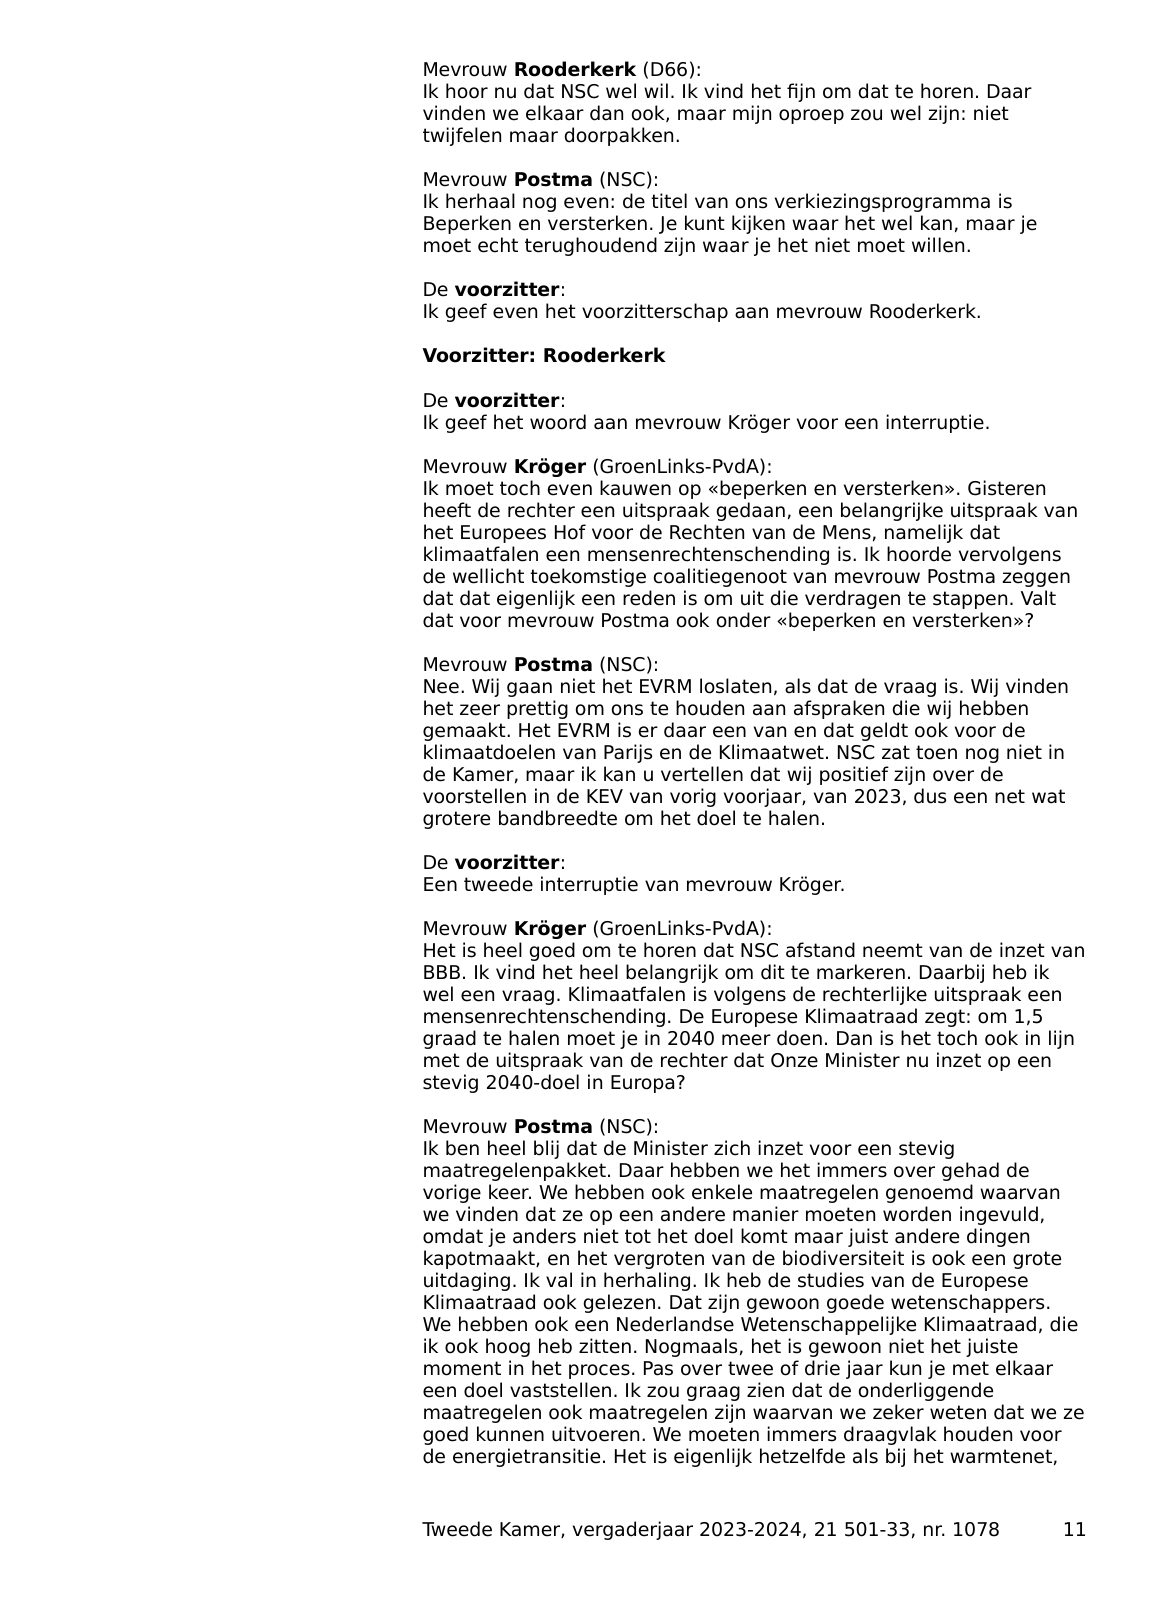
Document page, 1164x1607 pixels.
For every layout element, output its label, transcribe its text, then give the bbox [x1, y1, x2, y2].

text Ik moet toch even kauwen op «beperken en versterken». Gisteren heeft de rechter een uitspraak gedaan, een belangrijke uitspraak van het Europees Hof voor de Rechten van de Mens, namelijk dat klimaatfalen een mensenrechtenschending is. Ik hoorde vervolgens de wellicht toekomstige coalitiegenoot van mevrouw Postma zeggen dat dat eigenlijk een reden is om uit die verdragen te stappen. Valt dat voor mevrouw Postma ook onder «beperken en versterken»? [422, 478, 1087, 632]
text De voorzitter: [422, 389, 1087, 412]
text De voorzitter: [422, 852, 1087, 874]
text Nee. Wij gaan niet het EVRM loslaten, als dat de vraag is. Wij vinden het zeer prettig om ons te houden aan afspraken die wij hebben gemaakt. Het EVRM is er daar een van en dat geldt ook voor de klimaatdoelen van Parijs en de Klimaatwet. NSC zat toen nog niet in de Kamer, maar ik kan u vertellen dat wij positief zijn over de voorstellen in de KEV van vorig voorjaar, van 2023, dus een net wat grotere bandbreedte om het doel te halen. [422, 676, 1087, 829]
text Mevrouw Rooderkerk (D66): [422, 59, 1087, 81]
text Mevrouw Postma (NSC): [422, 1116, 1087, 1138]
text Ik herhaal nog even: de titel van ons verkiezingsprogramma is Beperken en versterken. Je kunt kijken waar het wel kan, maar je moet echt terughoudend zijn waar je het niet moet willen. [422, 191, 1087, 257]
text Ik geef het woord aan mevrouw Kröger voor een interruptie. [422, 412, 1087, 433]
text De voorzitter: [422, 279, 1087, 301]
subtitle Voorzitter: Rooderkerk [422, 345, 1087, 367]
text Mevrouw Postma (NSC): [422, 169, 1087, 191]
text Mevrouw Postma (NSC): [422, 654, 1087, 676]
text Mevrouw Kröger (GroenLinks-PvdA): [422, 918, 1087, 940]
text Mevrouw Kröger (GroenLinks-PvdA): [422, 456, 1087, 478]
text Ik geef even het voorzitterschap aan mevrouw Rooderkerk. [422, 301, 1087, 323]
text Het is heel goed om te horen dat NSC afstand neemt van de inzet van BBB. Ik vind het heel belangrijk om dit te markeren. Daarbij heb ik wel een vraag. Klimaatfalen is volgens de rechterlijke uitspraak een mensenrechtenschending. De Europese Klimaatraad zegt: om 1,5 graad te halen moet je in 2040 meer doen. Dan is het toch ook in lijn met de uitspraak van de rechter dat Onze Minister nu inzet op een stevig 2040-doel in Europa? [422, 940, 1087, 1094]
text Een tweede interruptie van mevrouw Kröger. [422, 874, 1087, 896]
text Ik hoor nu dat NSC wel wil. Ik vind het fijn om dat te horen. Daar vinden we elkaar dan ook, maar mijn oproep zou wel zijn: niet twijfelen maar doorpakken. [422, 81, 1087, 147]
text Ik ben heel blij dat de Minister zich inzet voor een stevig maatregelenpakket. Daar hebben we het immers over gehad de vorige keer. We hebben ook enkele maatregelen genoemd waarvan we vinden dat ze op een andere manier moeten worden ingevuld, omdat je anders niet tot het doel komt maar juist andere dingen kapotmaakt, en het vergroten van de biodiversiteit is ook een grote uitdaging. Ik val in herhaling. Ik heb de studies van de Europese Klimaatraad ook gelezen. Dat zijn gewoon goede wetenschappers. We hebben ook een Nederlandse Wetenschappelijke Klimaatraad, die ik ook hoog heb zitten. Nogmaals, het is gewoon niet het juiste moment in het proces. Pas over twee of drie jaar kun je met elkaar een doel vaststellen. Ik zou graag zien dat de onderliggende maatregelen ook maatregelen zijn waarvan we zeker weten dat we ze goed kunnen uitvoeren. We moeten immers draagvlak houden voor de energietransitie. Het is eigenlijk hetzelfde als bij het warmtenet, [422, 1138, 1087, 1468]
